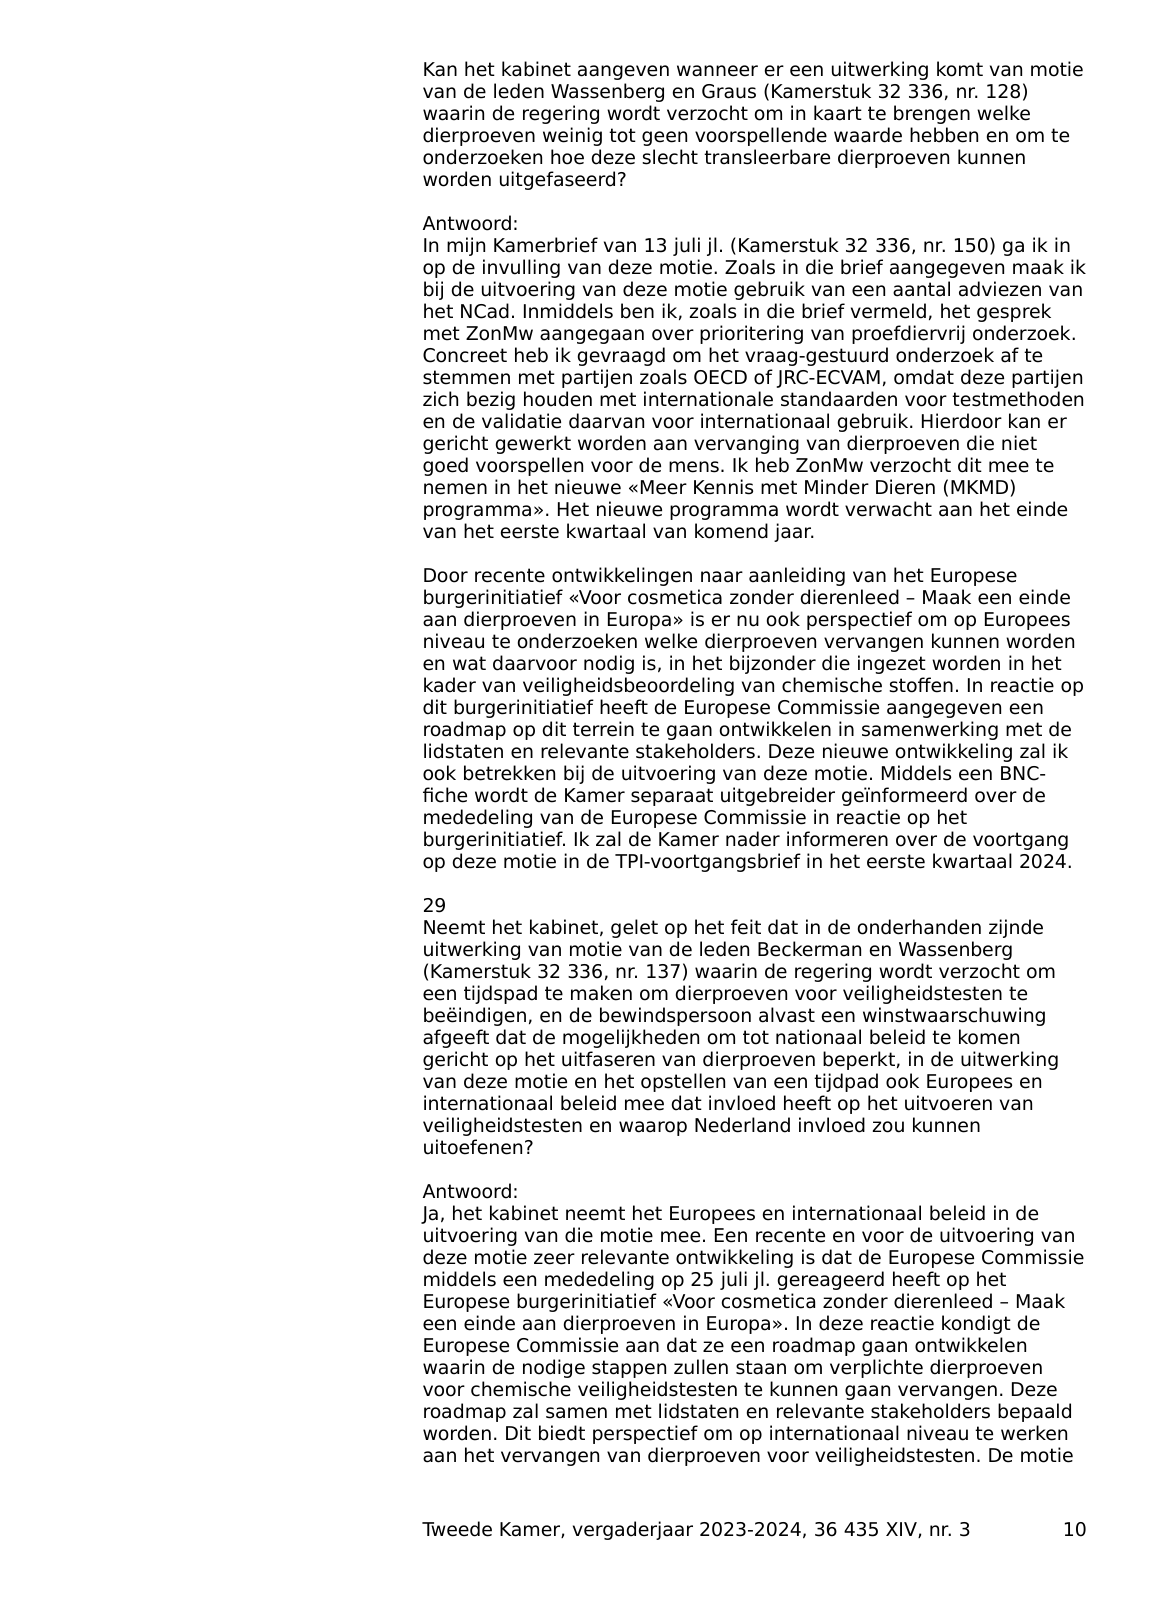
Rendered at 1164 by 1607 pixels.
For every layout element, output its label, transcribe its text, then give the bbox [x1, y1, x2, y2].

text Kan het kabinet aangeven wanneer er een uitwerking komt van motie van de leden Wassenberg en Graus (Kamerstuk 32 336, nr. 128) waarin de regering wordt verzocht om in kaart te brengen welke dierproeven weinig tot geen voorspellende waarde hebben en om te onderzoeken hoe deze slecht transleerbare dierproeven kunnen worden uitgefaseerd? [422, 59, 1087, 191]
text Antwoord: [422, 213, 1087, 235]
text Door recente ontwikkelingen naar aanleiding van het Europese burgerinitiatief «Voor cosmetica zonder dierenleed – Maak een einde aan dierproeven in Europa» is er nu ook perspectief om op Europees niveau te onderzoeken welke dierproeven vervangen kunnen worden en wat daarvoor nodig is, in het bijzonder die ingezet worden in het kader van veiligheidsbeoordeling van chemische stoffen. In reactie op dit burgerinitiatief heeft de Europese Commissie aangegeven een roadmap op dit terrein te gaan ontwikkelen in samenwerking met de lidstaten en relevante stakeholders. Deze nieuwe ontwikkeling zal ik ook betrekken bij de uitvoering van deze motie. Middels een BNC-fiche wordt de Kamer separaat uitgebreider geïnformeerd over de mededeling van de Europese Commissie in reactie op het burgerinitiatief. Ik zal de Kamer nader informeren over de voortgang op deze motie in de TPI-voortgangsbrief in het eerste kwartaal 2024. [422, 565, 1087, 873]
text 29 [422, 895, 1087, 917]
text Neemt het kabinet, gelet op het feit dat in de onderhanden zijnde uitwerking van motie van de leden Beckerman en Wassenberg (Kamerstuk 32 336, nr. 137) waarin de regering wordt verzocht om een tĳdspad te maken om dierproeven voor veiligheidstesten te beëindigen, en de bewindspersoon alvast een winstwaarschuwing afgeeft dat de mogelĳkheden om tot nationaal beleid te komen gericht op het uitfaseren van dierproeven beperkt, in de uitwerking van deze motie en het opstellen van een tijdpad ook Europees en internationaal beleid mee dat invloed heeft op het uitvoeren van veiligheidstesten en waarop Nederland invloed zou kunnen uitoefenen? [422, 917, 1087, 1159]
text In mijn Kamerbrief van 13 juli jl. (Kamerstuk 32 336, nr. 150) ga ik in op de invulling van deze motie. Zoals in die brief aangegeven maak ik bij de uitvoering van deze motie gebruik van een aantal adviezen van het NCad. Inmiddels ben ik, zoals in die brief vermeld, het gesprek met ZonMw aangegaan over prioritering van proefdiervrij onderzoek. Concreet heb ik gevraagd om het vraag-gestuurd onderzoek af te stemmen met partijen zoals OECD of JRC-ECVAM, omdat deze partijen zich bezig houden met internationale standaarden voor testmethoden en de validatie daarvan voor internationaal gebruik. Hierdoor kan er gericht gewerkt worden aan vervanging van dierproeven die niet goed voorspellen voor de mens. Ik heb ZonMw verzocht dit mee te nemen in het nieuwe «Meer Kennis met Minder Dieren (MKMD) programma». Het nieuwe programma wordt verwacht aan het einde van het eerste kwartaal van komend jaar. [422, 235, 1087, 543]
text Ja, het kabinet neemt het Europees en internationaal beleid in de uitvoering van die motie mee. Een recente en voor de uitvoering van deze motie zeer relevante ontwikkeling is dat de Europese Commissie middels een mededeling op 25 juli jl. gereageerd heeft op het Europese burgerinitiatief «Voor cosmetica zonder dierenleed – Maak een einde aan dierproeven in Europa». In deze reactie kondigt de Europese Commissie aan dat ze een roadmap gaan ontwikkelen waarin de nodige stappen zullen staan om verplichte dierproeven voor chemische veiligheidstesten te kunnen gaan vervangen. Deze roadmap zal samen met lidstaten en relevante stakeholders bepaald worden. Dit biedt perspectief om op internationaal niveau te werken aan het vervangen van dierproeven voor veiligheidstesten. De motie [422, 1203, 1087, 1467]
text Antwoord: [422, 1181, 1087, 1203]
